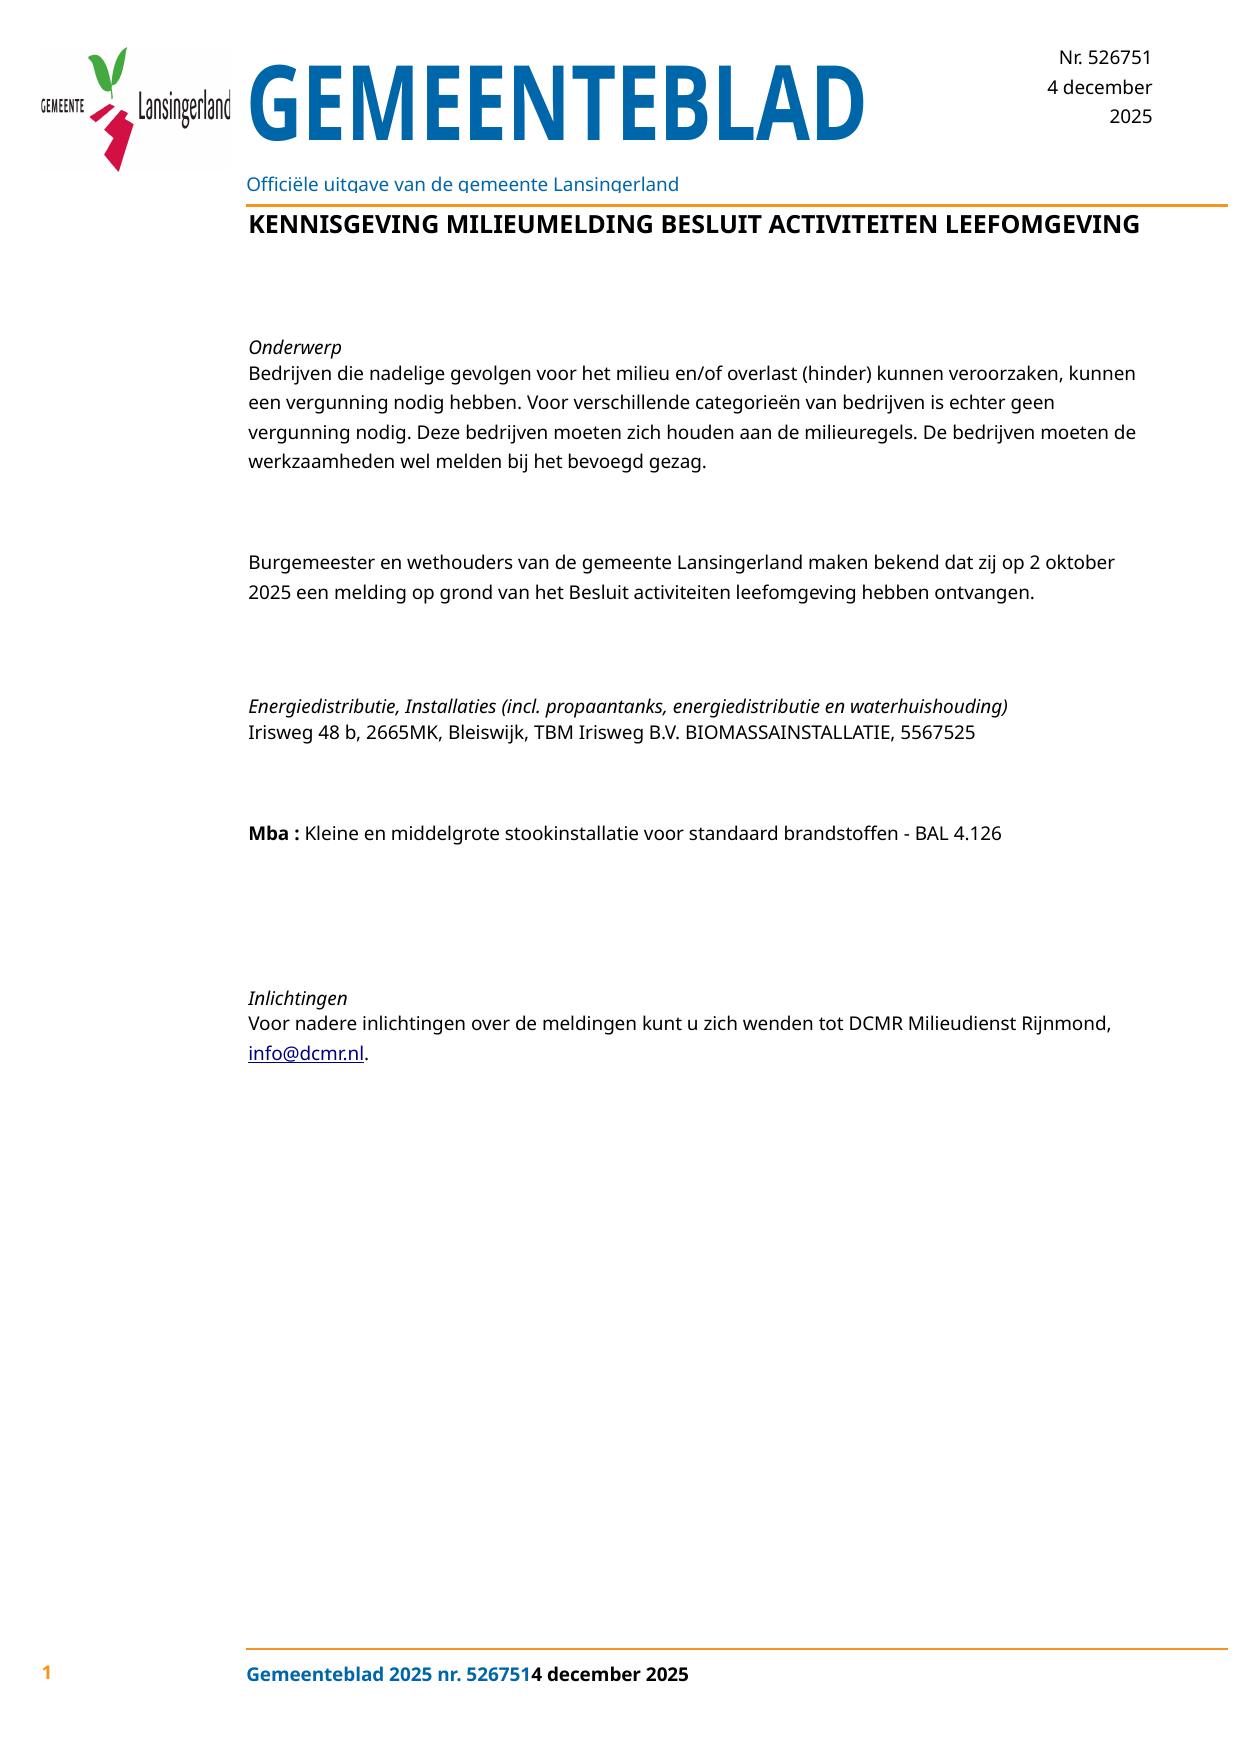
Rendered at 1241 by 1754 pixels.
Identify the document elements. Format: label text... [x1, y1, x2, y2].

text KENNISGEVING MILIEUMELDING BESLUIT ACTIVITEITEN LEEFOMGEVING [248, 207, 1152, 241]
text Onderwerp [248, 334, 1152, 360]
text Burgemeester en wethouders van de gemeente Lansingerland maken bekend dat zij op 2 oktober 2025 een melding op grond van het Besluit activiteiten leefomgeving hebben ontvangen. [248, 549, 1152, 605]
text Inlichtingen [248, 985, 1152, 1011]
text Mba : Kleine en middelgrote stookinstallatie voor standaard brandstoffen - BAL 4.126 [248, 820, 1152, 846]
text Voor nadere inlichtingen over de meldingen kunt u zich wenden tot DCMR Milieudienst Rijnmond, info@dcmr.nl. [248, 1011, 1152, 1066]
text Energiedistributie, Installaties (incl. propaantanks, energiedistributie en waterhuishouding) [248, 693, 1152, 719]
text Bedrijven die nadelige gevolgen voor het milieu en/of overlast (hinder) kunnen veroorzaken, kunnen een vergunning nodig hebben. Voor verschillende categorieën van bedrijven is echter geen vergunning nodig. Deze bedrijven moeten zich houden aan de milieuregels. De bedrijven moeten de werkzaamheden wel melden bij het bevoegd gezag. [248, 360, 1152, 474]
text Irisweg 48 b, 2665MK, Bleiswijk, TBM Irisweg B.V. BIOMASSAINSTALLATIE, 5567525 [248, 719, 1152, 745]
picture [41, 47, 231, 172]
